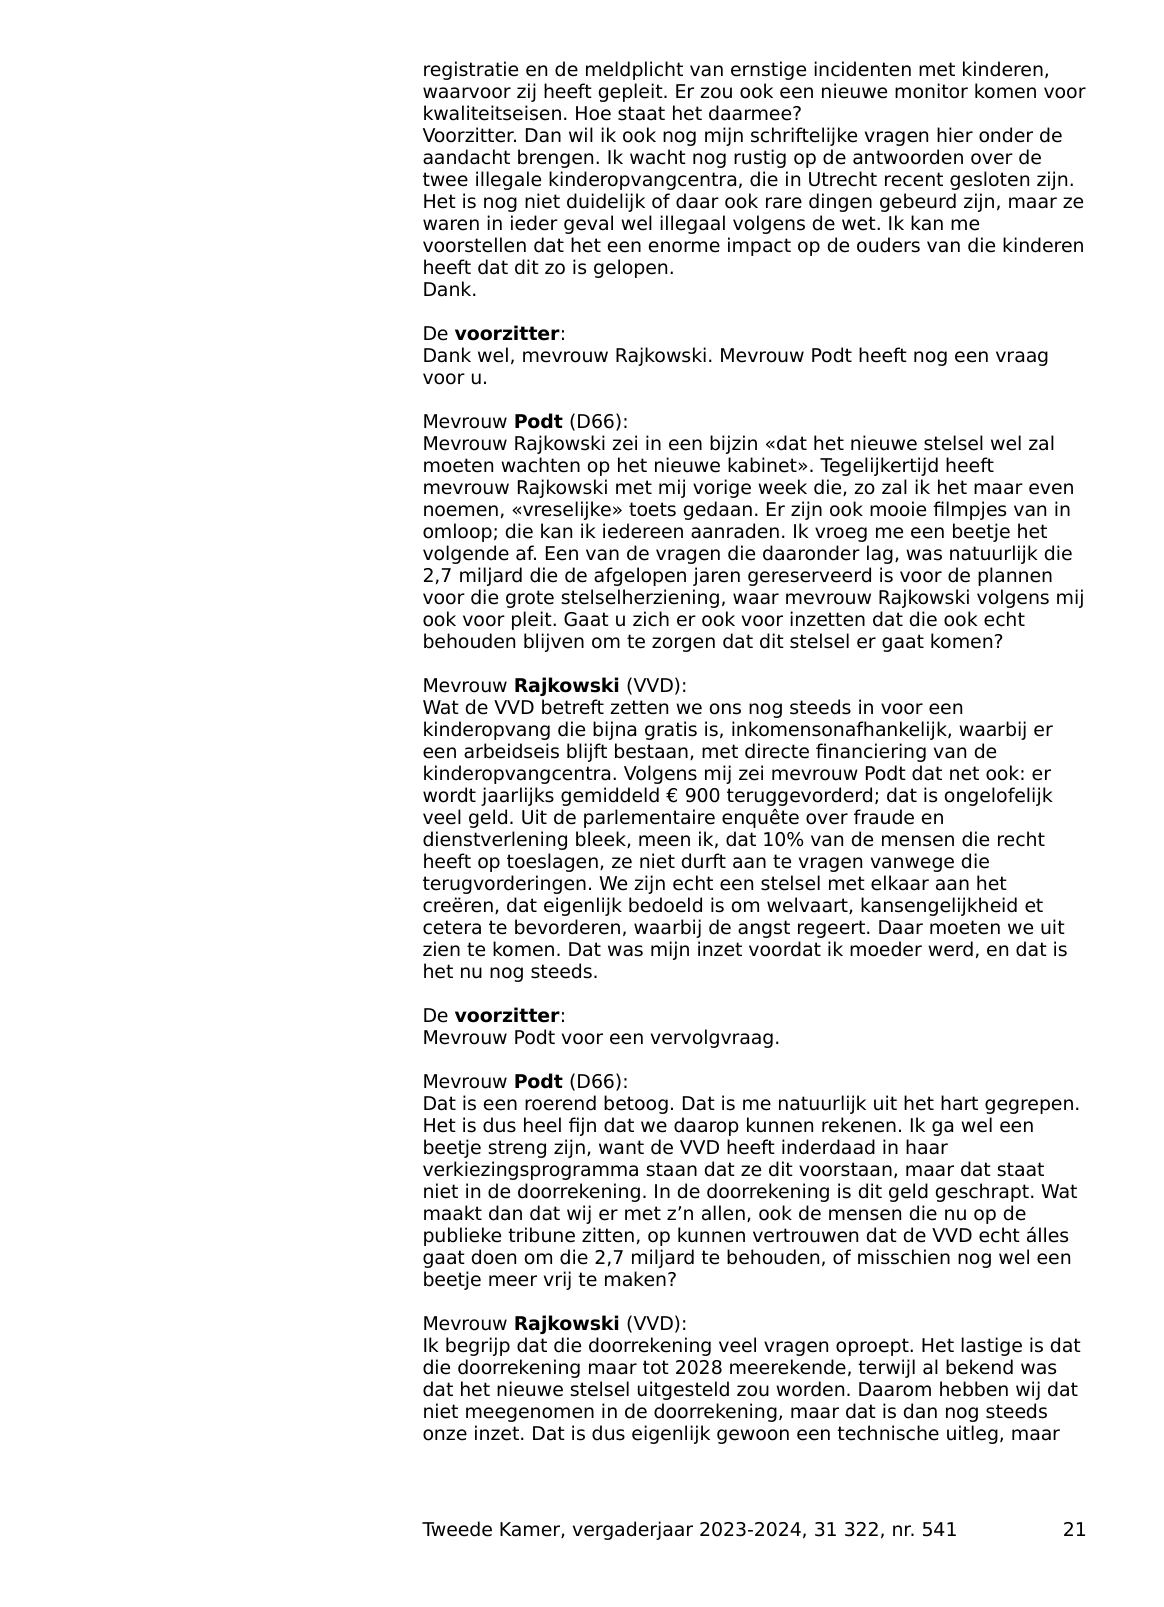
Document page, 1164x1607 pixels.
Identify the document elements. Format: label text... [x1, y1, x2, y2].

text Mevrouw Podt (D66): [422, 1071, 1087, 1093]
text Wat de VVD betreft zetten we ons nog steeds in voor een kinderopvang die bijna gratis is, inkomensonafhankelijk, waarbij er een arbeidseis blijft bestaan, met directe financiering van de kinderopvangcentra. Volgens mij zei mevrouw Podt dat net ook: er wordt jaarlijks gemiddeld € 900 teruggevorderd; dat is ongelofelijk veel geld. Uit de parlementaire enquête over fraude en dienstverlening bleek, meen ik, dat 10% van de mensen die recht heeft op toeslagen, ze niet durft aan te vragen vanwege die terugvorderingen. We zijn echt een stelsel met elkaar aan het creëren, dat eigenlijk bedoeld is om welvaart, kansengelijkheid et cetera te bevorderen, waarbij de angst regeert. Daar moeten we uit zien te komen. Dat was mijn inzet voordat ik moeder werd, en dat is het nu nog steeds. [422, 697, 1087, 983]
text Mevrouw Rajkowski (VVD): [422, 675, 1087, 697]
text registratie en de meldplicht van ernstige incidenten met kinderen, waarvoor zij heeft gepleit. Er zou ook een nieuwe monitor komen voor kwaliteitseisen. Hoe staat het daarmee? [422, 59, 1087, 125]
text Mevrouw Rajkowski zei in een bijzin «dat het nieuwe stelsel wel zal moeten wachten op het nieuwe kabinet». Tegelijkertijd heeft mevrouw Rajkowski met mij vorige week die, zo zal ik het maar even noemen, «vreselijke» toets gedaan. Er zijn ook mooie filmpjes van in omloop; die kan ik iedereen aanraden. Ik vroeg me een beetje het volgende af. Een van de vragen die daaronder lag, was natuurlijk die 2,7 miljard die de afgelopen jaren gereserveerd is voor de plannen voor die grote stelselherziening, waar mevrouw Rajkowski volgens mij ook voor pleit. Gaat u zich er ook voor inzetten dat die ook echt behouden blijven om te zorgen dat dit stelsel er gaat komen? [422, 433, 1087, 653]
text Mevrouw Rajkowski (VVD): [422, 1313, 1087, 1335]
text Ik begrijp dat die doorrekening veel vragen oproept. Het lastige is dat die doorrekening maar tot 2028 meerekende, terwijl al bekend was dat het nieuwe stelsel uitgesteld zou worden. Daarom hebben wij dat niet meegenomen in de doorrekening, maar dat is dan nog steeds onze inzet. Dat is dus eigenlijk gewoon een technische uitleg, maar [422, 1335, 1087, 1445]
text Mevrouw Podt (D66): [422, 411, 1087, 433]
text Voorzitter. Dan wil ik ook nog mijn schriftelijke vragen hier onder de aandacht brengen. Ik wacht nog rustig op de antwoorden over de twee illegale kinderopvangcentra, die in Utrecht recent gesloten zijn. Het is nog niet duidelijk of daar ook rare dingen gebeurd zijn, maar ze waren in ieder geval wel illegaal volgens de wet. Ik kan me voorstellen dat het een enorme impact op de ouders van die kinderen heeft dat dit zo is gelopen. [422, 125, 1087, 279]
text Dank. [422, 279, 1087, 301]
text Mevrouw Podt voor een vervolgvraag. [422, 1027, 1087, 1049]
text Dank wel, mevrouw Rajkowski. Mevrouw Podt heeft nog een vraag voor u. [422, 345, 1087, 389]
text De voorzitter: [422, 1005, 1087, 1027]
text Dat is een roerend betoog. Dat is me natuurlijk uit het hart gegrepen. Het is dus heel fijn dat we daarop kunnen rekenen. Ik ga wel een beetje streng zijn, want de VVD heeft inderdaad in haar verkiezingsprogramma staan dat ze dit voorstaan, maar dat staat niet in de doorrekening. In de doorrekening is dit geld geschrapt. Wat maakt dan dat wij er met z’n allen, ook de mensen die nu op de publieke tribune zitten, op kunnen vertrouwen dat de VVD echt álles gaat doen om die 2,7 miljard te behouden, of misschien nog wel een beetje meer vrij te maken? [422, 1093, 1087, 1291]
text De voorzitter: [422, 323, 1087, 345]
